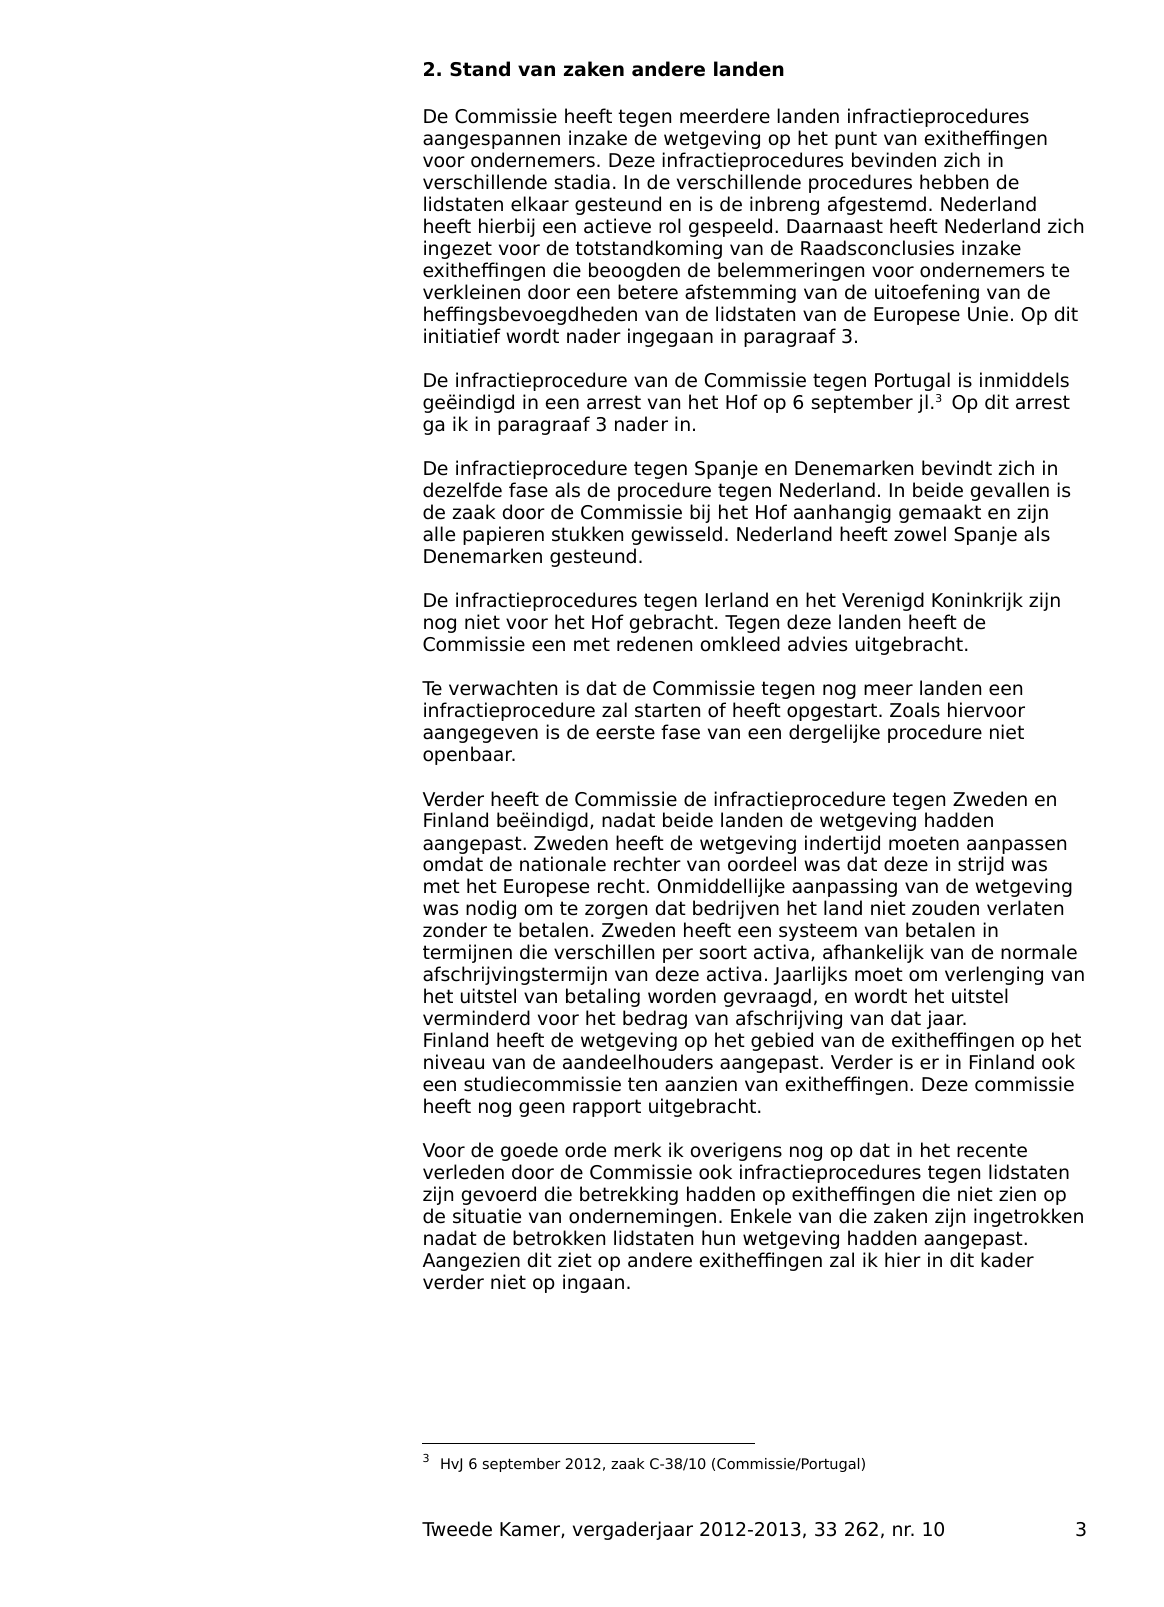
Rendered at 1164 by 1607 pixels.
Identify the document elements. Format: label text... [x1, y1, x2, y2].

text Verder heeft de Commissie de infractieprocedure tegen Zweden en Finland beëindigd, nadat beide landen de wetgeving hadden aangepast. Zweden heeft de wetgeving indertijd moeten aanpassen omdat de nationale rechter van oordeel was dat deze in strijd was met het Europese recht. Onmiddellijke aanpassing van de wetgeving was nodig om te zorgen dat bedrijven het land niet zouden verlaten zonder te betalen. Zweden heeft een systeem van betalen in termijnen die verschillen per soort activa, afhankelijk van de normale afschrijvingstermijn van deze activa. Jaarlijks moet om verlenging van het uitstel van betaling worden gevraagd, en wordt het uitstel verminderd voor het bedrag van afschrijving van dat jaar. [422, 788, 1087, 1030]
subtitle 2. Stand van zaken andere landen [422, 59, 1087, 81]
text De Commissie heeft tegen meerdere landen infractieprocedures aangespannen inzake de wetgeving op het punt van exitheffingen voor ondernemers. Deze infractieprocedures bevinden zich in verschillende stadia. In de verschillende procedures hebben de lidstaten elkaar gesteund en is de inbreng afgestemd. Nederland heeft hierbij een actieve rol gespeeld. Daarnaast heeft Nederland zich ingezet voor de totstandkoming van de Raadsconclusies inzake exitheffingen die beoogden de belemmeringen voor ondernemers te verkleinen door een betere afstemming van de uitoefening van de heffingsbevoegdheden van de lidstaten van de Europese Unie. Op dit initiatief wordt nader ingegaan in paragraaf 3. [422, 106, 1087, 348]
text HvJ 6 september 2012, zaak C-38/10 (Commissie/Portugal) [422, 1452, 1087, 1474]
text Finland heeft de wetgeving op het gebied van de exitheffingen op het niveau van de aandeelhouders aangepast. Verder is er in Finland ook een studiecommissie ten aanzien van exitheffingen. Deze commissie heeft nog geen rapport uitgebracht. [422, 1030, 1087, 1118]
text Voor de goede orde merk ik overigens nog op dat in het recente verleden door de Commissie ook infractieprocedures tegen lidstaten zijn gevoerd die betrekking hadden op exitheffingen die niet zien op de situatie van ondernemingen. Enkele van die zaken zijn ingetrokken nadat de betrokken lidstaten hun wetgeving hadden aangepast. Aangezien dit ziet op andere exitheffingen zal ik hier in dit kader verder niet op ingaan. [422, 1140, 1087, 1294]
text Te verwachten is dat de Commissie tegen nog meer landen een infractieprocedure zal starten of heeft opgestart. Zoals hiervoor aangegeven is de eerste fase van een dergelijke procedure niet openbaar. [422, 678, 1087, 766]
text De infractieprocedure van de Commissie tegen Portugal is inmiddels geëindigd in een arrest van het Hof op 6 september jl. Op dit arrest ga ik in paragraaf 3 nader in. [422, 370, 1087, 436]
text De infractieprocedures tegen Ierland en het Verenigd Koninkrijk zijn nog niet voor het Hof gebracht. Tegen deze landen heeft de Commissie een met redenen omkleed advies uitgebracht. [422, 590, 1087, 656]
text De infractieprocedure tegen Spanje en Denemarken bevindt zich in dezelfde fase als de procedure tegen Nederland. In beide gevallen is de zaak door de Commissie bij het Hof aanhangig gemaakt en zijn alle papieren stukken gewisseld. Nederland heeft zowel Spanje als Denemarken gesteund. [422, 458, 1087, 568]
